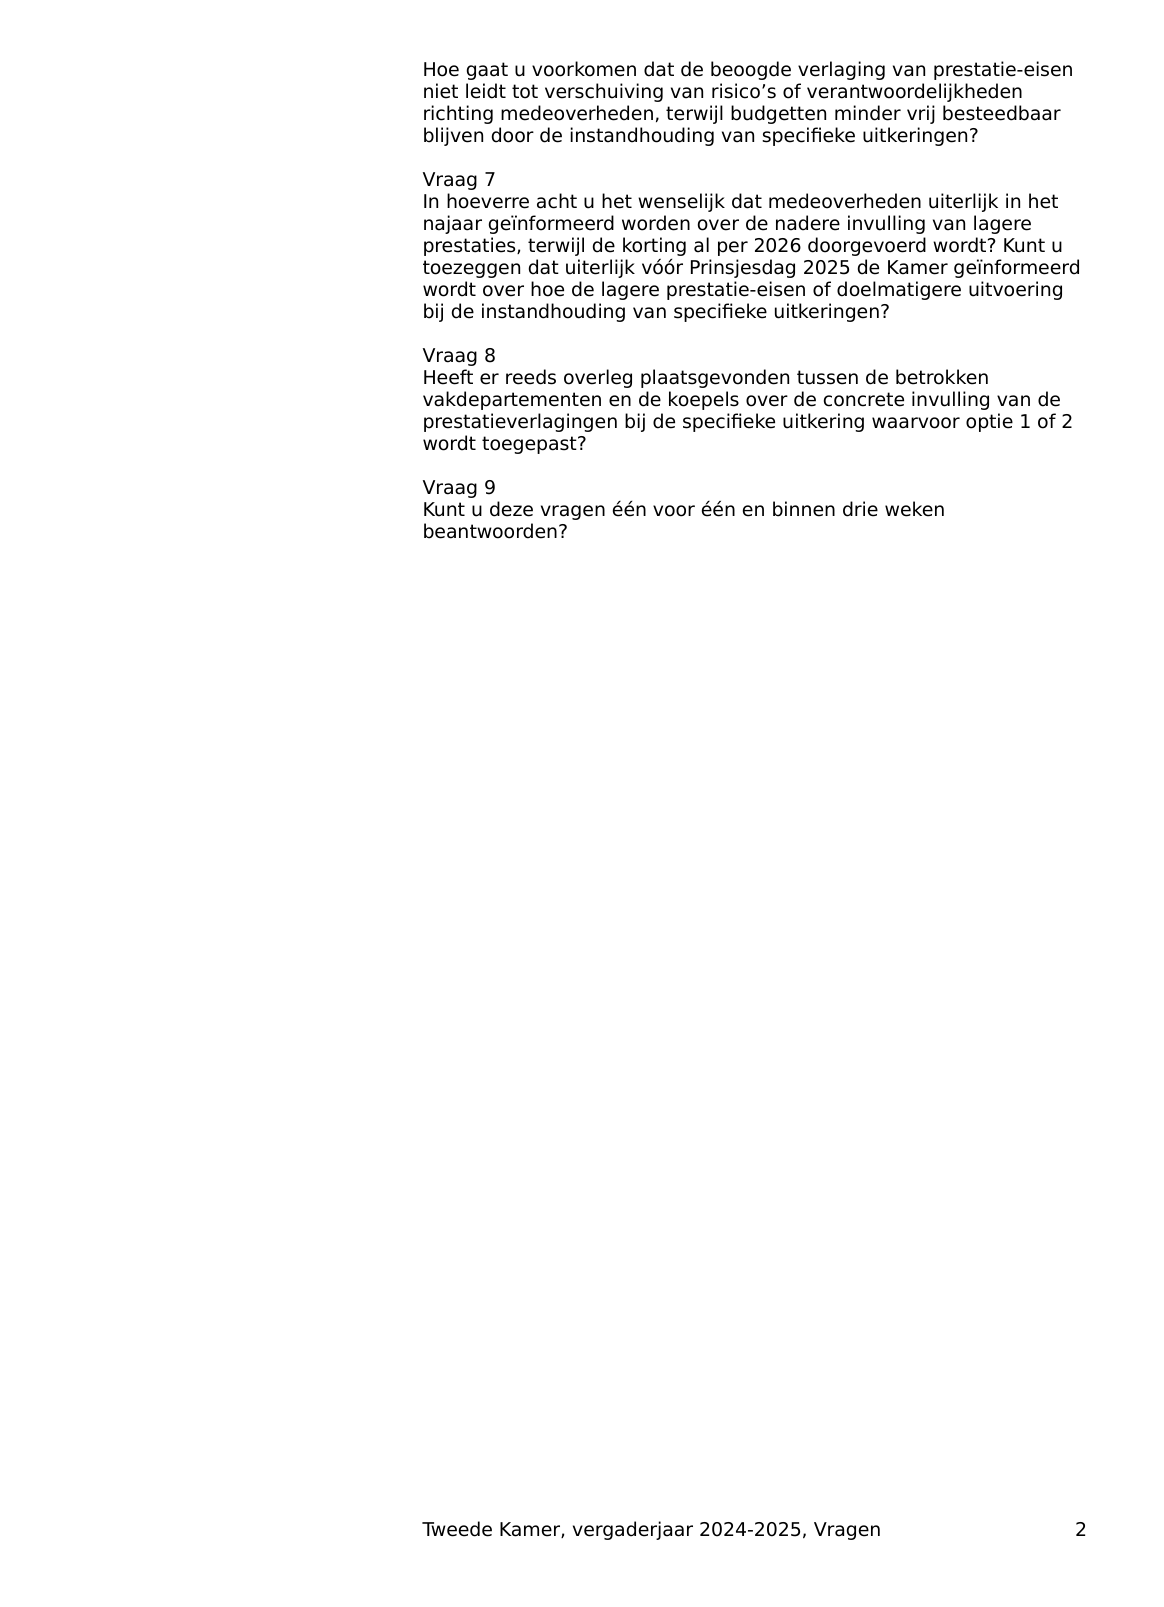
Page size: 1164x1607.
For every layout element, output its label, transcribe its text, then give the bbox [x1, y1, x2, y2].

text Hoe gaat u voorkomen dat de beoogde verlaging van prestatie-eisen niet leidt tot verschuiving van risico’s of verantwoordelijkheden richting medeoverheden, terwijl budgetten minder vrij besteedbaar blijven door de instandhouding van specifieke uitkeringen? [422, 59, 1087, 147]
text Vraag 8 [422, 345, 1087, 367]
text Heeft er reeds overleg plaatsgevonden tussen de betrokken vakdepartementen en de koepels over de concrete invulling van de prestatieverlagingen bij de specifieke uitkering waarvoor optie 1 of 2 wordt toegepast? [422, 367, 1087, 455]
text Vraag 7 [422, 169, 1087, 191]
text Vraag 9 [422, 477, 1087, 499]
text In hoeverre acht u het wenselijk dat medeoverheden uiterlijk in het najaar geïnformeerd worden over de nadere invulling van lagere prestaties, terwijl de korting al per 2026 doorgevoerd wordt? Kunt u toezeggen dat uiterlijk vóór Prinsjesdag 2025 de Kamer geïnformeerd wordt over hoe de lagere prestatie-eisen of doelmatigere uitvoering bij de instandhouding van specifieke uitkeringen? [422, 191, 1087, 323]
text Kunt u deze vragen één voor één en binnen drie weken beantwoorden? [422, 499, 1087, 543]
